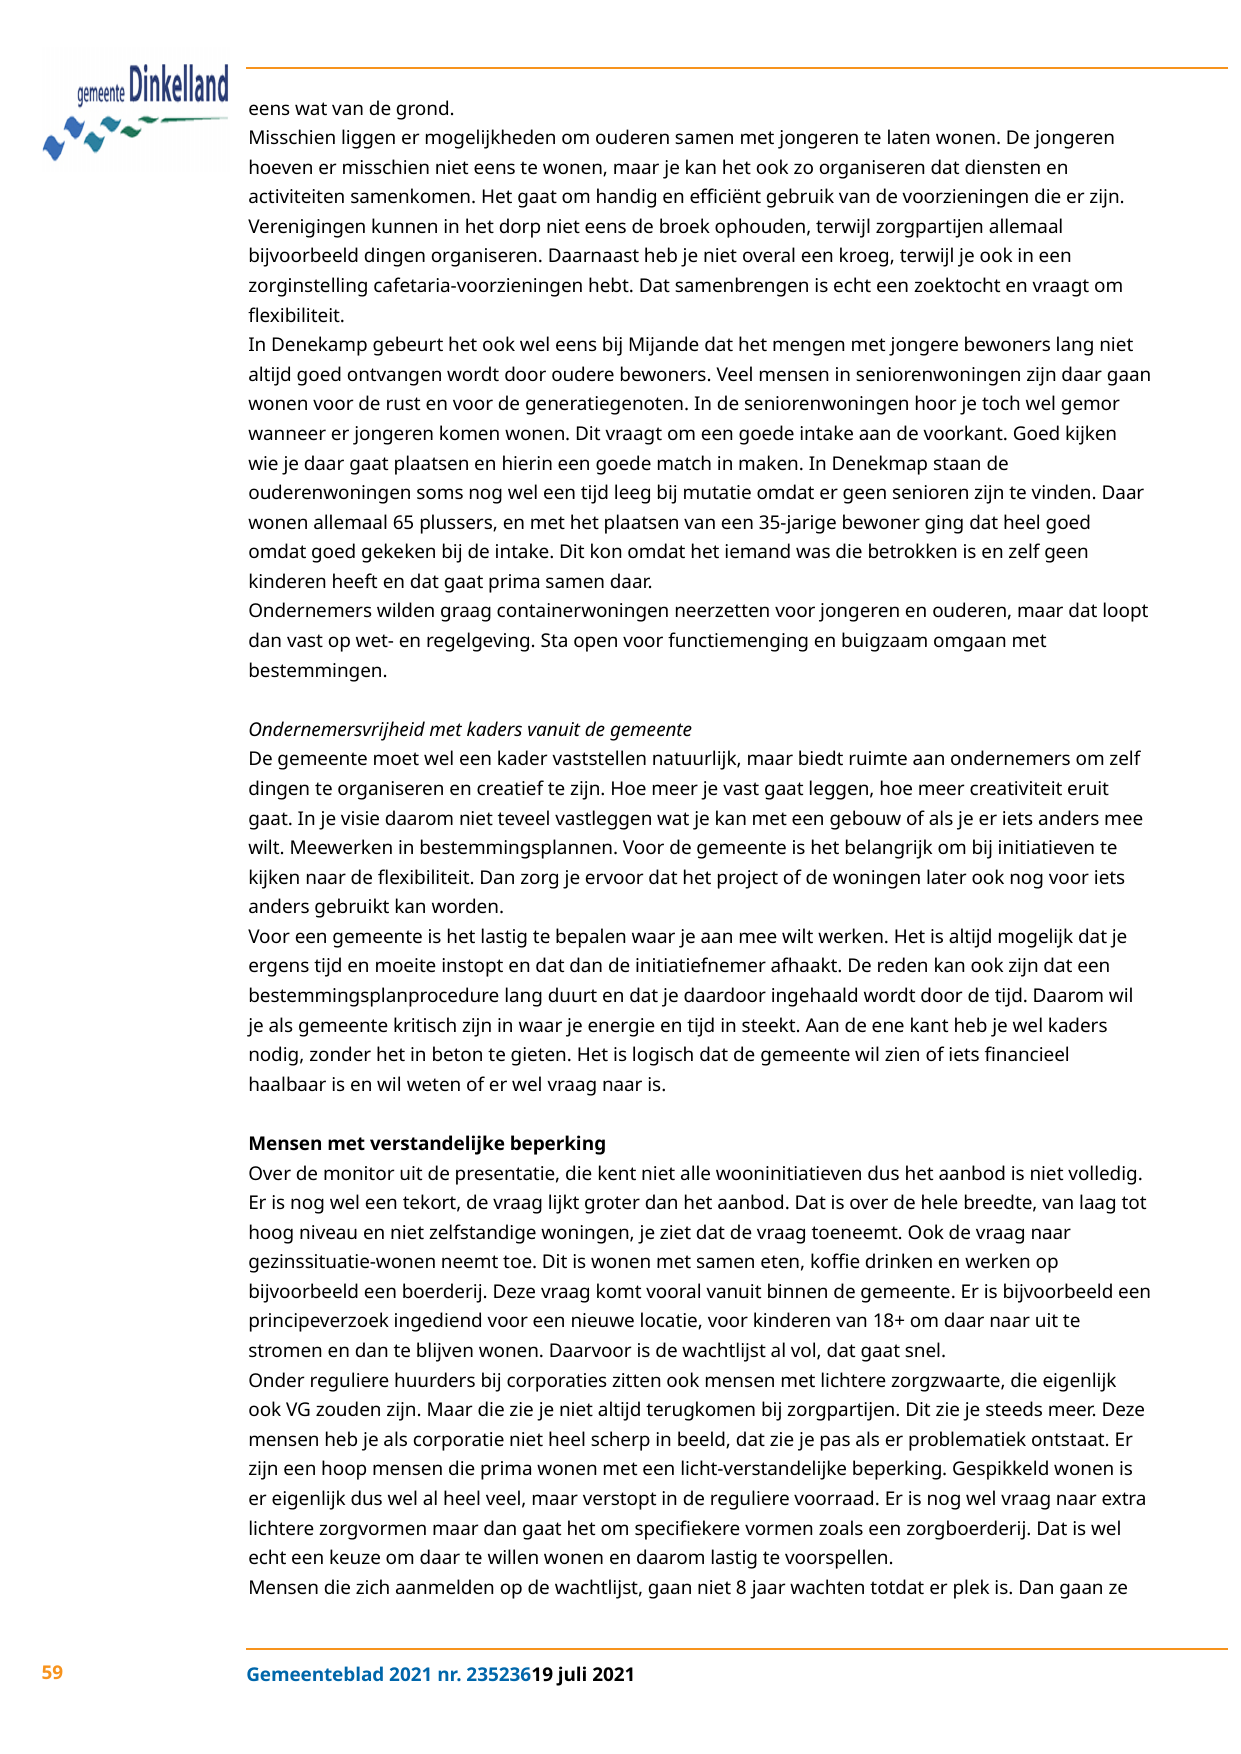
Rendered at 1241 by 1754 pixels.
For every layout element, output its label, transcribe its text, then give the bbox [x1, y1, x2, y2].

text eens wat van de grond. [248, 95, 1152, 121]
text Voor een gemeente is het lastig te bepalen waar je aan mee wilt werken. Het is altijd mogelijk dat je ergens tijd en moeite instopt en dat dan de initiatiefnemer afhaakt. De reden kan ook zijn dat een bestemmingsplanprocedure lang duurt en dat je daardoor ingehaald wordt door de tijd. Daarom wil je als gemeente kritisch zijn in waar je energie en tijd in steekt. Aan de ene kant heb je wel kaders nodig, zonder het in beton te gieten. Het is logisch dat de gemeente wil zien of iets financieel haalbaar is en wil weten of er wel vraag naar is. [248, 923, 1152, 1097]
text Ondernemers wilden graag containerwoningen neerzetten voor jongeren en ouderen, maar dat loopt dan vast op wet- en regelgeving. Sta open voor functiemenging en buigzaam omgaan met bestemmingen. [248, 598, 1152, 683]
text Over de monitor uit de presentatie, die kent niet alle wooninitiatieven dus het aanbod is niet volledig. Er is nog wel een tekort, de vraag lijkt groter dan het aanbod. Dat is over de hele breedte, van laag tot hoog niveau en niet zelfstandige woningen, je ziet dat de vraag toeneemt. Ook de vraag naar gezinssituatie-wonen neemt toe. Dit is wonen met samen eten, koffie drinken en werken op bijvoorbeeld een boerderij. Deze vraag komt vooral vanuit binnen de gemeente. Er is bijvoorbeeld een principeverzoek ingediend voor een nieuwe locatie, voor kinderen van 18+ om daar naar uit te stromen en dan te blijven wonen. Daarvoor is de wachtlijst al vol, dat gaat snel. [248, 1160, 1152, 1363]
text Ondernemersvrijheid met kaders vanuit de gemeente [248, 716, 1152, 742]
text Onder reguliere huurders bij corporaties zitten ook mensen met lichtere zorgzwaarte, die eigenlijk ook VG zouden zijn. Maar die zie je niet altijd terugkomen bij zorgpartijen. Dit zie je steeds meer. Deze mensen heb je als corporatie niet heel scherp in beeld, dat zie je pas als er problematiek ontstaat. Er zijn een hoop mensen die prima wonen met een licht-verstandelijke beperking. Gespikkeld wonen is er eigenlijk dus wel al heel veel, maar verstopt in de reguliere voorraad. Er is nog wel vraag naar extra lichtere zorgvormen maar dan gaat het om specifiekere vormen zoals een zorgboerderij. Dat is wel echt een keuze om daar te willen wonen en daarom lastig te voorspellen. [248, 1367, 1152, 1570]
text Mensen die zich aanmelden op de wachtlijst, gaan niet 8 jaar wachten totdat er plek is. Dan gaan ze [248, 1574, 1152, 1600]
text Misschien liggen er mogelijkheden om ouderen samen met jongeren te laten wonen. De jongeren hoeven er misschien niet eens te wonen, maar je kan het ook zo organiseren dat diensten en activiteiten samenkomen. Het gaat om handig en efficiënt gebruik van de voorzieningen die er zijn. Verenigingen kunnen in het dorp niet eens de broek ophouden, terwijl zorgpartijen allemaal bijvoorbeeld dingen organiseren. Daarnaast heb je niet overal een kroeg, terwijl je ook in een zorginstelling cafetaria-voorzieningen hebt. Dat samenbrengen is echt een zoektocht en vraagt om flexibiliteit. [248, 124, 1152, 328]
text De gemeente moet wel een kader vaststellen natuurlijk, maar biedt ruimte aan ondernemers om zelf dingen te organiseren en creatief te zijn. Hoe meer je vast gaat leggen, hoe meer creativiteit eruit gaat. In je visie daarom niet teveel vastleggen wat je kan met een gebouw of als je er iets anders mee wilt. Meewerken in bestemmingsplannen. Voor de gemeente is het belangrijk om bij initiatieven te kijken naar de flexibiliteit. Dan zorg je ervoor dat het project of de woningen later ook nog voor iets anders gebruikt kan worden. [248, 746, 1152, 919]
text Mensen met verstandelijke beperking [248, 1130, 1152, 1156]
picture [41, 47, 231, 172]
text In Denekamp gebeurt het ook wel eens bij Mijande dat het mengen met jongere bewoners lang niet altijd goed ontvangen wordt door oudere bewoners. Veel mensen in seniorenwoningen zijn daar gaan wonen voor de rust en voor de generatiegenoten. In de seniorenwoningen hoor je toch wel gemor wanneer er jongeren komen wonen. Dit vraagt om een goede intake aan de voorkant. Goed kijken wie je daar gaat plaatsen en hierin een goede match in maken. In Denekmap staan de ouderenwoningen soms nog wel een tijd leeg bij mutatie omdat er geen senioren zijn te vinden. Daar wonen allemaal 65 plussers, en met het plaatsen van een 35-jarige bewoner ging dat heel goed omdat goed gekeken bij de intake. Dit kon omdat het iemand was die betrokken is en zelf geen kinderen heeft en dat gaat prima samen daar. [248, 331, 1152, 594]
